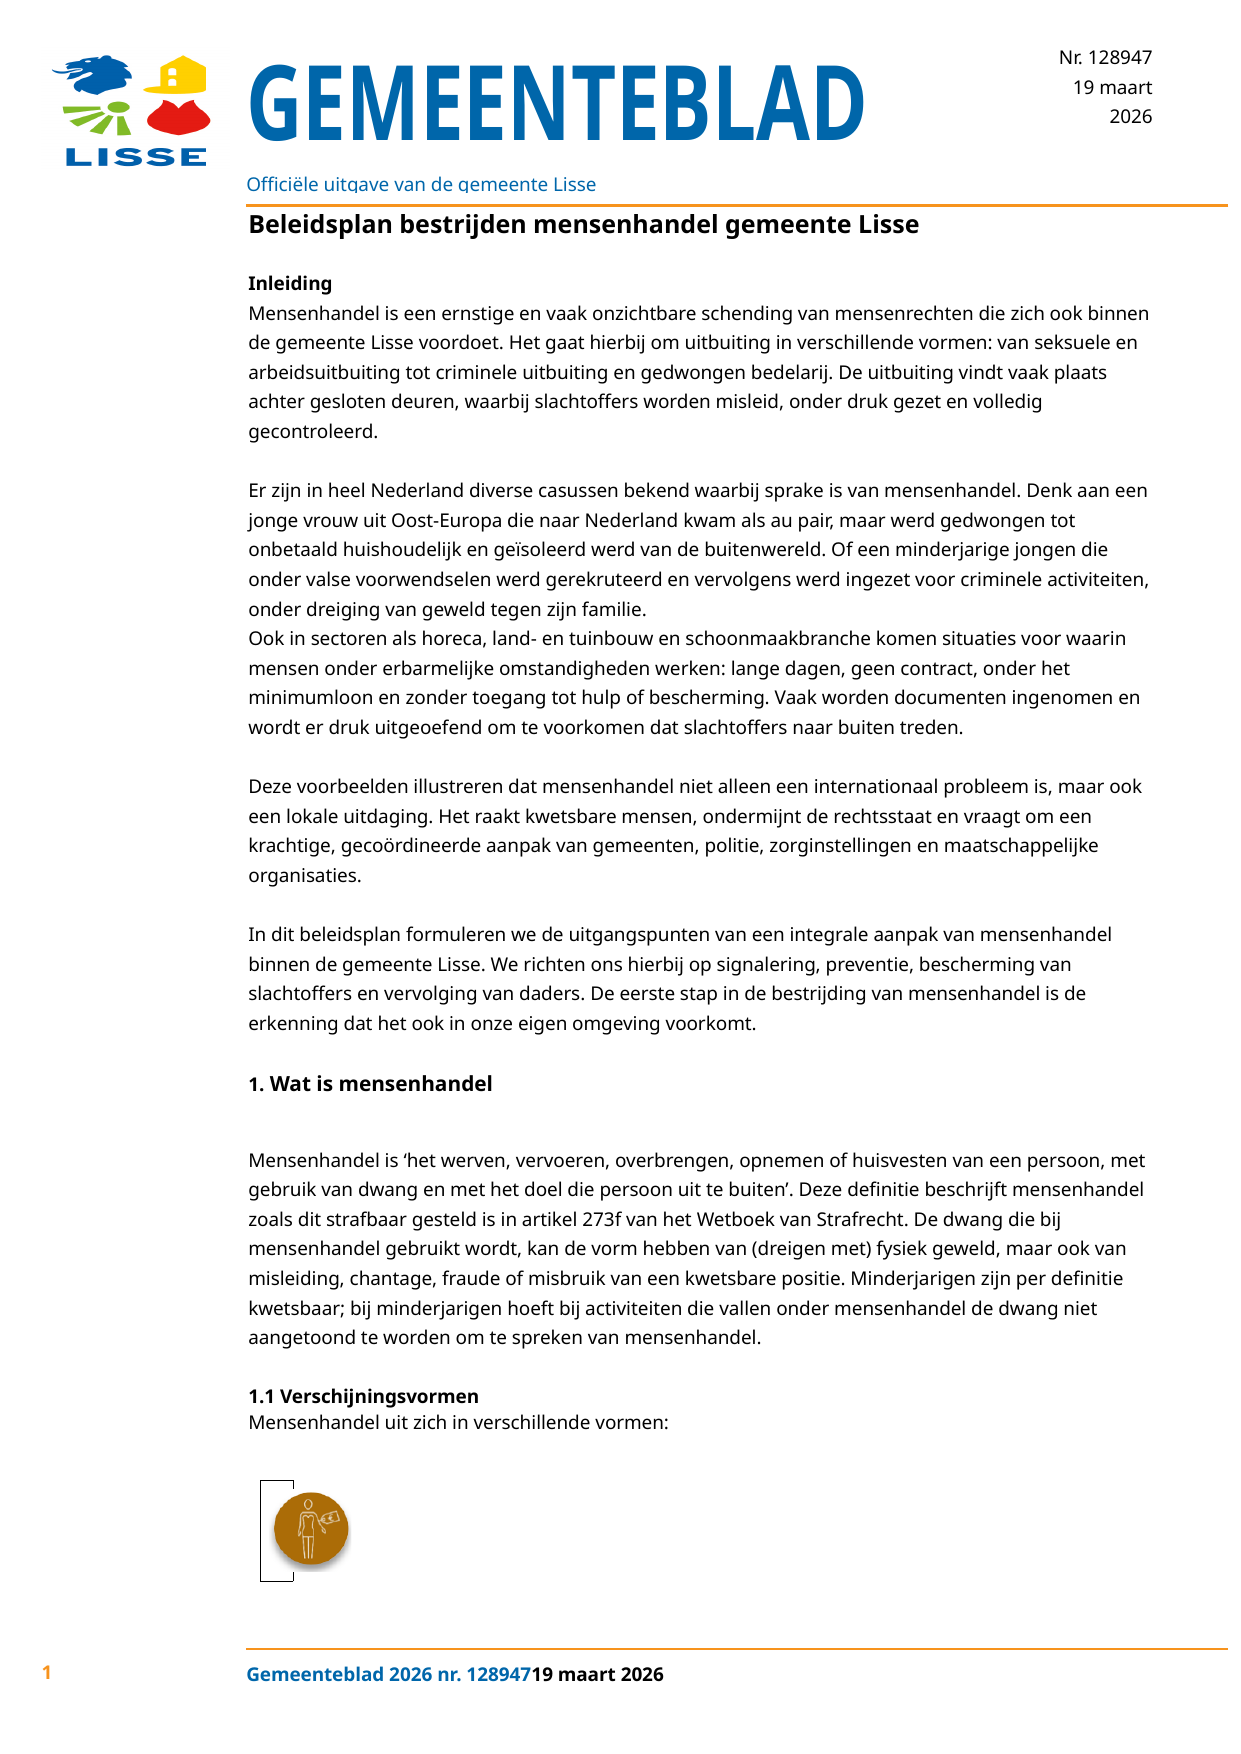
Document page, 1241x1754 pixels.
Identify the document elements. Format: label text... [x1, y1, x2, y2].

text In dit beleidsplan formuleren we de uitgangspunten van een integrale aanpak van mensenhandel binnen de gemeente Lisse. We richten ons hierbij op signalering, preventie, bescherming van slachtoffers en vervolging van daders. De eerste stap in de bestrijding van mensenhandel is de erkenning dat het ook in onze eigen omgeving voorkomt. [248, 921, 1152, 1036]
text Inleiding [248, 270, 1152, 296]
text Mensenhandel is een ernstige en vaak onzichtbare schending van mensenrechten die zich ook binnen de gemeente Lisse voordoet. Het gaat hierbij om uitbuiting in verschillende vormen: van seksuele en arbeidsuitbuiting tot criminele uitbuiting en gedwongen bedelarij. De uitbuiting vindt vaak plaats achter gesloten deuren, waarbij slachtoffers worden misleid, onder druk gezet en volledig gecontroleerd. [248, 300, 1152, 444]
text 1. Wat is mensenhandel [248, 1069, 1152, 1097]
text Er zijn in heel Nederland diverse casussen bekend waarbij sprake is van mensenhandel. Denk aan een jonge vrouw uit Oost-Europa die naar Nederland kwam als au pair, maar werd gedwongen tot onbetaald huishoudelijk en geïsoleerd werd van de buitenwereld. Of een minderjarige jongen die onder valse voorwendselen werd gerekruteerd en vervolgens werd ingezet voor criminele activiteiten, onder dreiging van geweld tegen zijn familie. [248, 477, 1152, 621]
text 1.1 Verschijningsvormen [248, 1383, 1152, 1409]
text Beleidsplan bestrijden mensenhandel gemeente Lisse [248, 207, 1152, 241]
text Mensenhandel uit zich in verschillende vormen: [248, 1409, 1152, 1435]
text Ook in sectoren als horeca, land- en tuinbouw en schoonmaakbranche komen situaties voor waarin mensen onder erbarmelijke omstandigheden werken: lange dagen, geen contract, onder het minimumloon en zonder toegang tot hulp of bescherming. Vaak worden documenten ingenomen en wordt er druk uitgeoefend om te voorkomen dat slachtoffers naar buiten treden. [248, 625, 1152, 740]
picture [268, 1489, 352, 1572]
picture [41, 47, 231, 172]
text Mensenhandel is ‘het werven, vervoeren, overbrengen, opnemen of huisvesten van een persoon, met gebruik van dwang en met het doel die persoon uit te buiten’. Deze definitie beschrijft mensenhandel zoals dit strafbaar gesteld is in artikel 273f van het Wetboek van Strafrecht. De dwang die bij mensenhandel gebruikt wordt, kan de vorm hebben van (dreigen met) fysiek geweld, maar ook van misleiding, chantage, fraude of misbruik van een kwetsbare positie. Minderjarigen zijn per definitie kwetsbaar; bij minderjarigen hoeft bij activiteiten die vallen onder mensenhandel de dwang niet aangetoond te worden om te spreken van mensenhandel. [248, 1147, 1152, 1350]
text Deze voorbeelden illustreren dat mensenhandel niet alleen een internationaal probleem is, maar ook een lokale uitdaging. Het raakt kwetsbare mensen, ondermijnt de rechtsstaat en vraagt om een krachtige, gecoördineerde aanpak van gemeenten, politie, zorginstellingen en maatschappelijke organisaties. [248, 773, 1152, 888]
